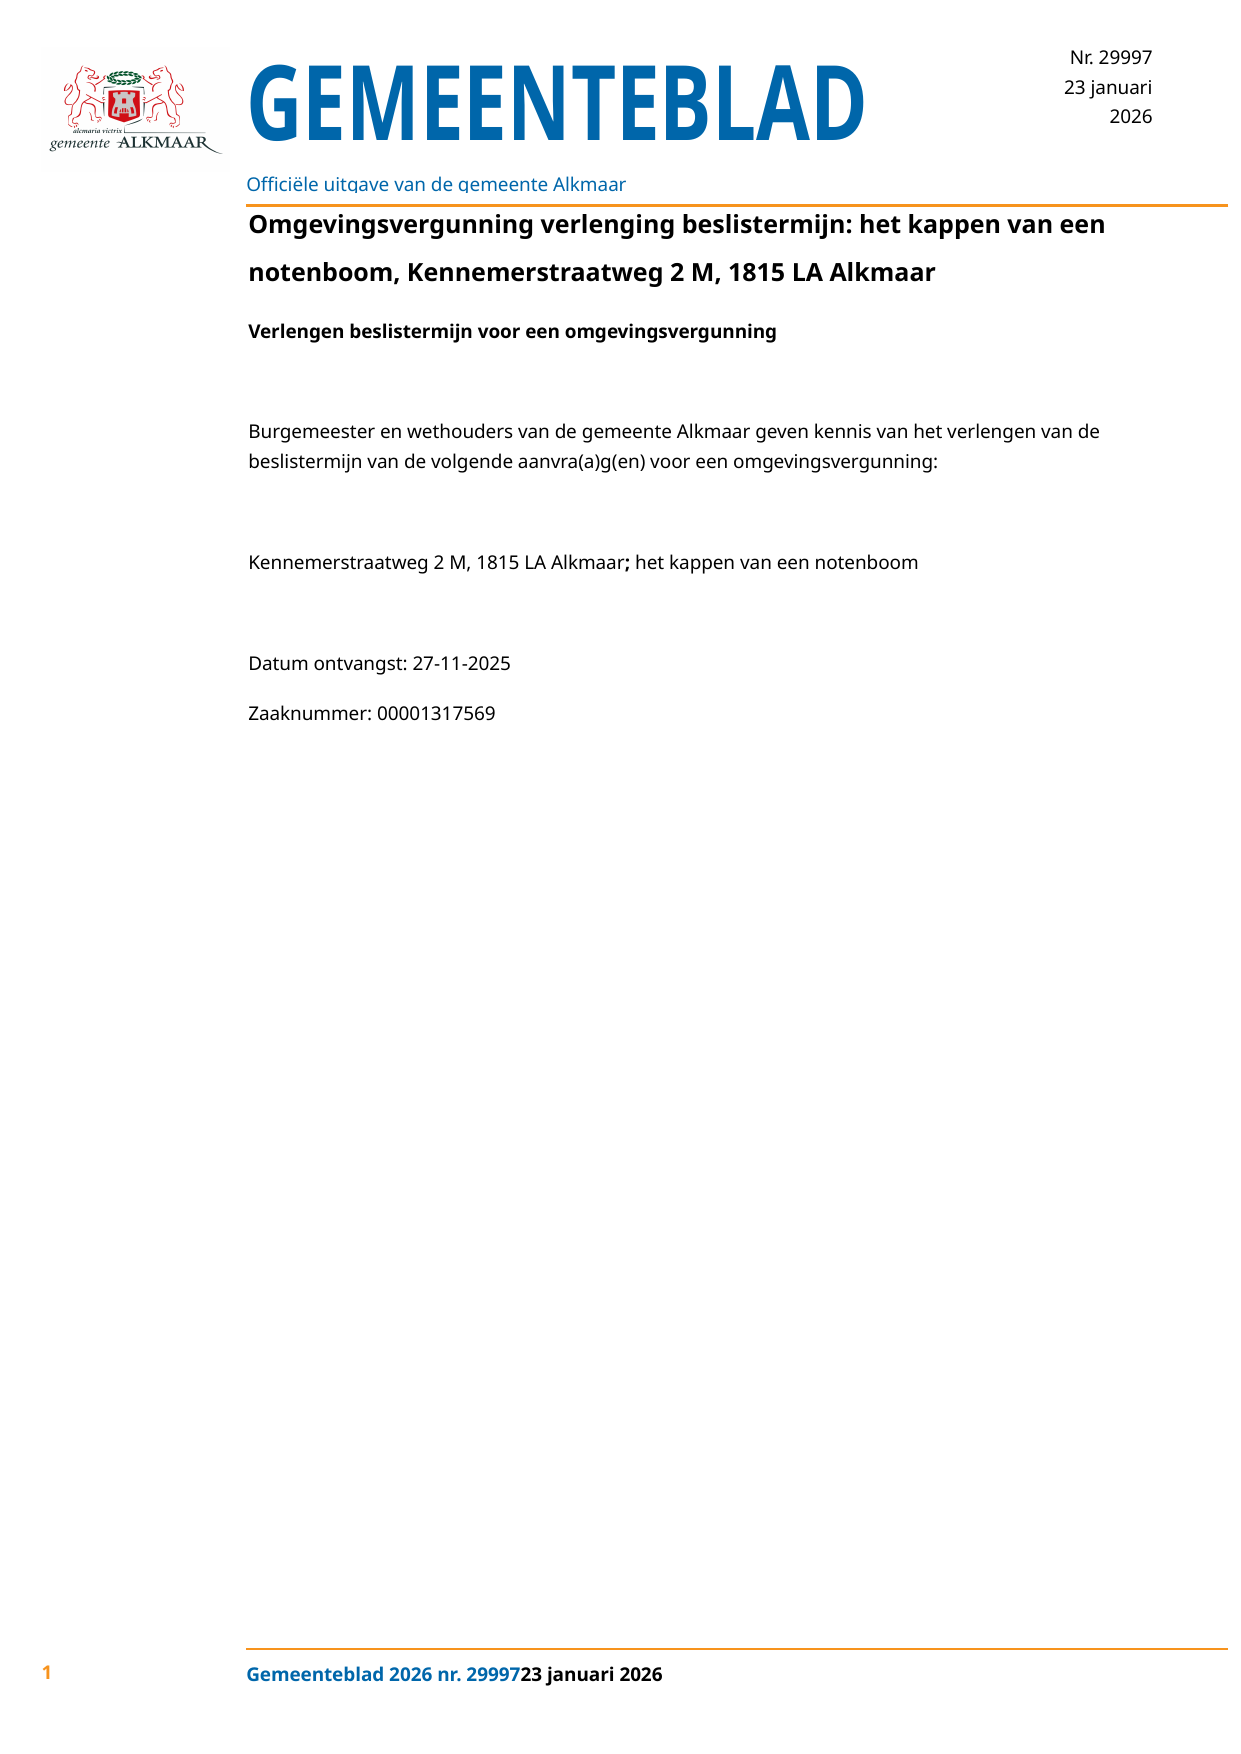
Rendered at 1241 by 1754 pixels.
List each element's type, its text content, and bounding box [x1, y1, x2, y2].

text Datum ontvangst: 27-11-2025 [248, 650, 1152, 676]
text Zaaknummer: 00001317569 [248, 700, 1152, 726]
text Omgevingsvergunning verlenging beslistermijn: het kappen van een notenboom, Kennemerstraatweg 2 M, 1815 LA Alkmaar [248, 207, 1152, 288]
text Burgemeester en wethouders van de gemeente Alkmaar geven kennis van het verlengen van de beslistermijn van de volgende aanvra(a)g(en) voor een omgevingsvergunning: [248, 419, 1152, 474]
picture [41, 47, 231, 172]
text Verlengen beslistermijn voor een omgevingsvergunning [248, 318, 1152, 344]
text Kennemerstraatweg 2 M, 1815 LA Alkmaar; het kappen van een notenboom [248, 549, 1152, 575]
